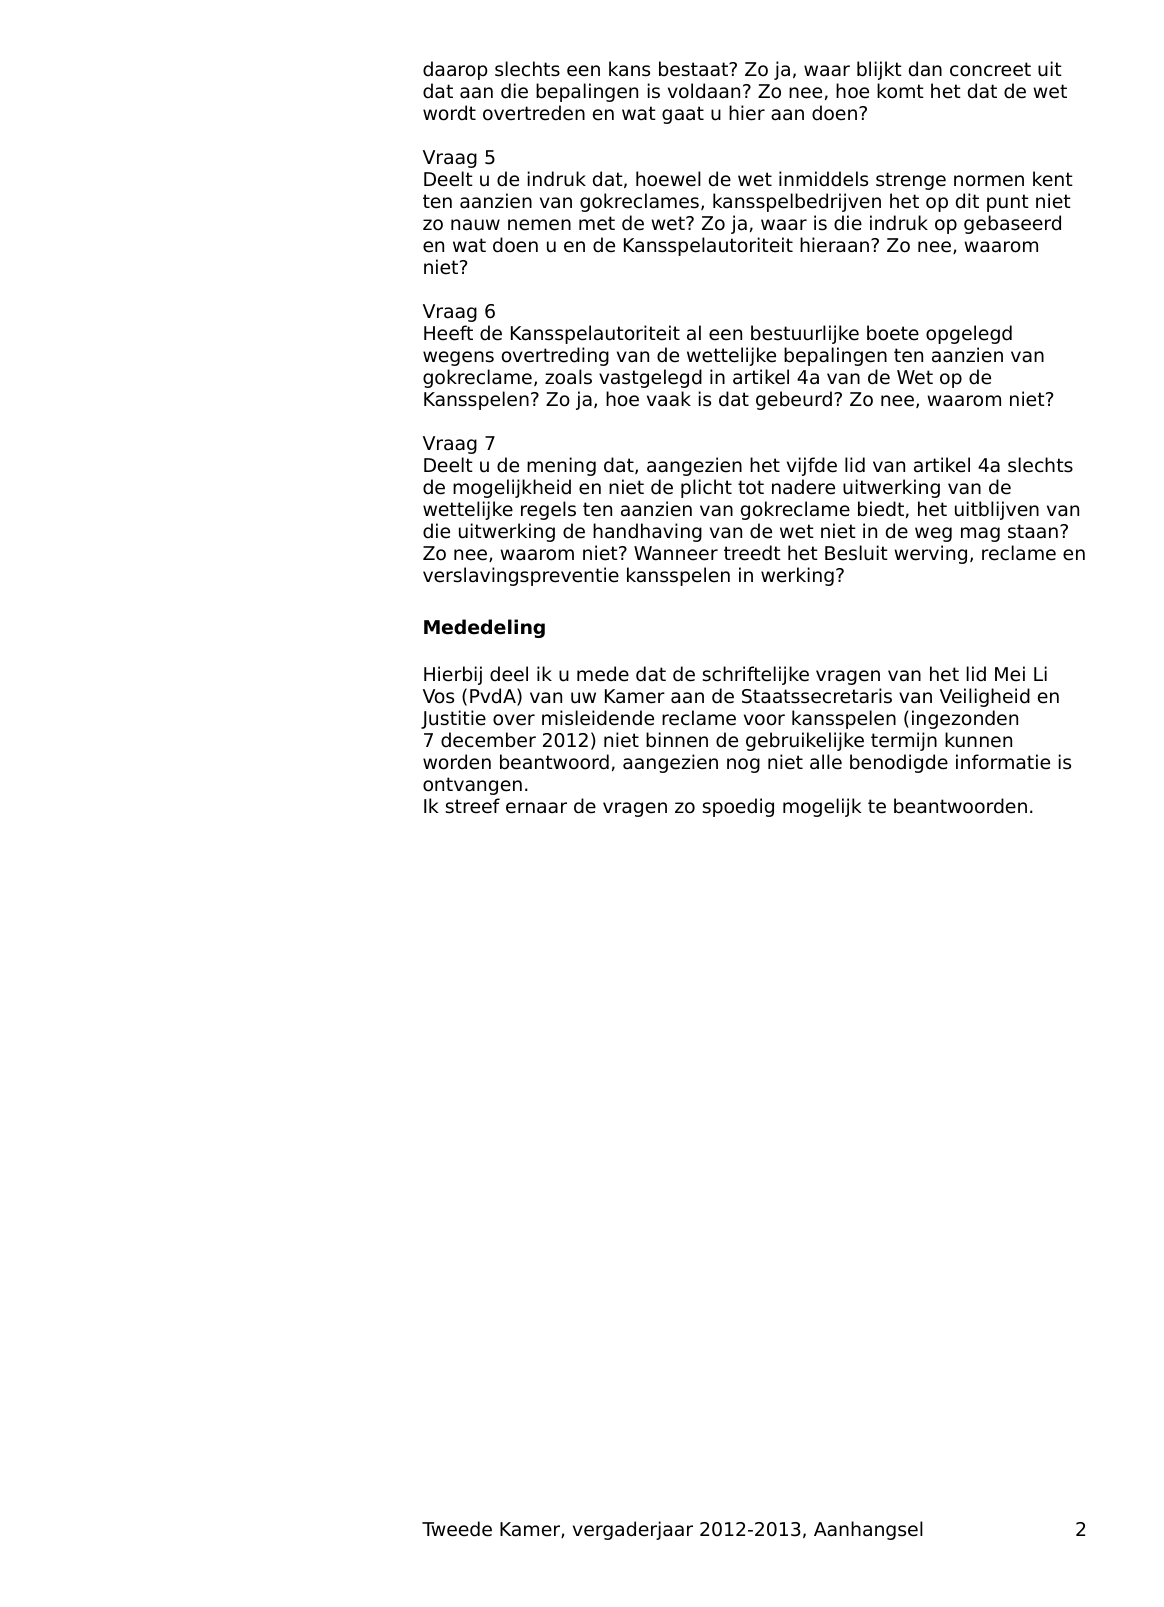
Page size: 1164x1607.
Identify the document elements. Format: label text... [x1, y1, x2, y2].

text Vraag 6 [422, 301, 1087, 323]
text Hierbij deel ik u mede dat de schriftelijke vragen van het lid Mei Li Vos (PvdA) van uw Kamer aan de Staatssecretaris van Veiligheid en Justitie over misleidende reclame voor kansspelen (ingezonden 7 december 2012) niet binnen de gebruikelijke termijn kunnen worden beantwoord, aangezien nog niet alle benodigde informatie is ontvangen. [422, 664, 1087, 796]
text Vraag 5 [422, 147, 1087, 169]
text Deelt u de indruk dat, hoewel de wet inmiddels strenge normen kent ten aanzien van gokreclames, kansspelbedrijven het op dit punt niet zo nauw nemen met de wet? Zo ja, waar is die indruk op gebaseerd en wat doen u en de Kansspelautoriteit hieraan? Zo nee, waarom niet? [422, 169, 1087, 279]
text daarop slechts een kans bestaat? Zo ja, waar blijkt dan concreet uit dat aan die bepalingen is voldaan? Zo nee, hoe komt het dat de wet wordt overtreden en wat gaat u hier aan doen? [422, 59, 1087, 125]
text Deelt u de mening dat, aangezien het vijfde lid van artikel 4a slechts de mogelijkheid en niet de plicht tot nadere uitwerking van de wettelijke regels ten aanzien van gokreclame biedt, het uitblijven van die uitwerking de handhaving van de wet niet in de weg mag staan? Zo nee, waarom niet? Wanneer treedt het Besluit werving, reclame en verslavingspreventie kansspelen in werking? [422, 455, 1087, 587]
text Heeft de Kansspelautoriteit al een bestuurlijke boete opgelegd wegens overtreding van de wettelijke bepalingen ten aanzien van gokreclame, zoals vastgelegd in artikel 4a van de Wet op de Kansspelen? Zo ja, hoe vaak is dat gebeurd? Zo nee, waarom niet? [422, 323, 1087, 411]
subtitle Mededeling [422, 617, 1087, 639]
text Vraag 7 [422, 433, 1087, 455]
text Ik streef ernaar de vragen zo spoedig mogelijk te beantwoorden. [422, 796, 1087, 818]
